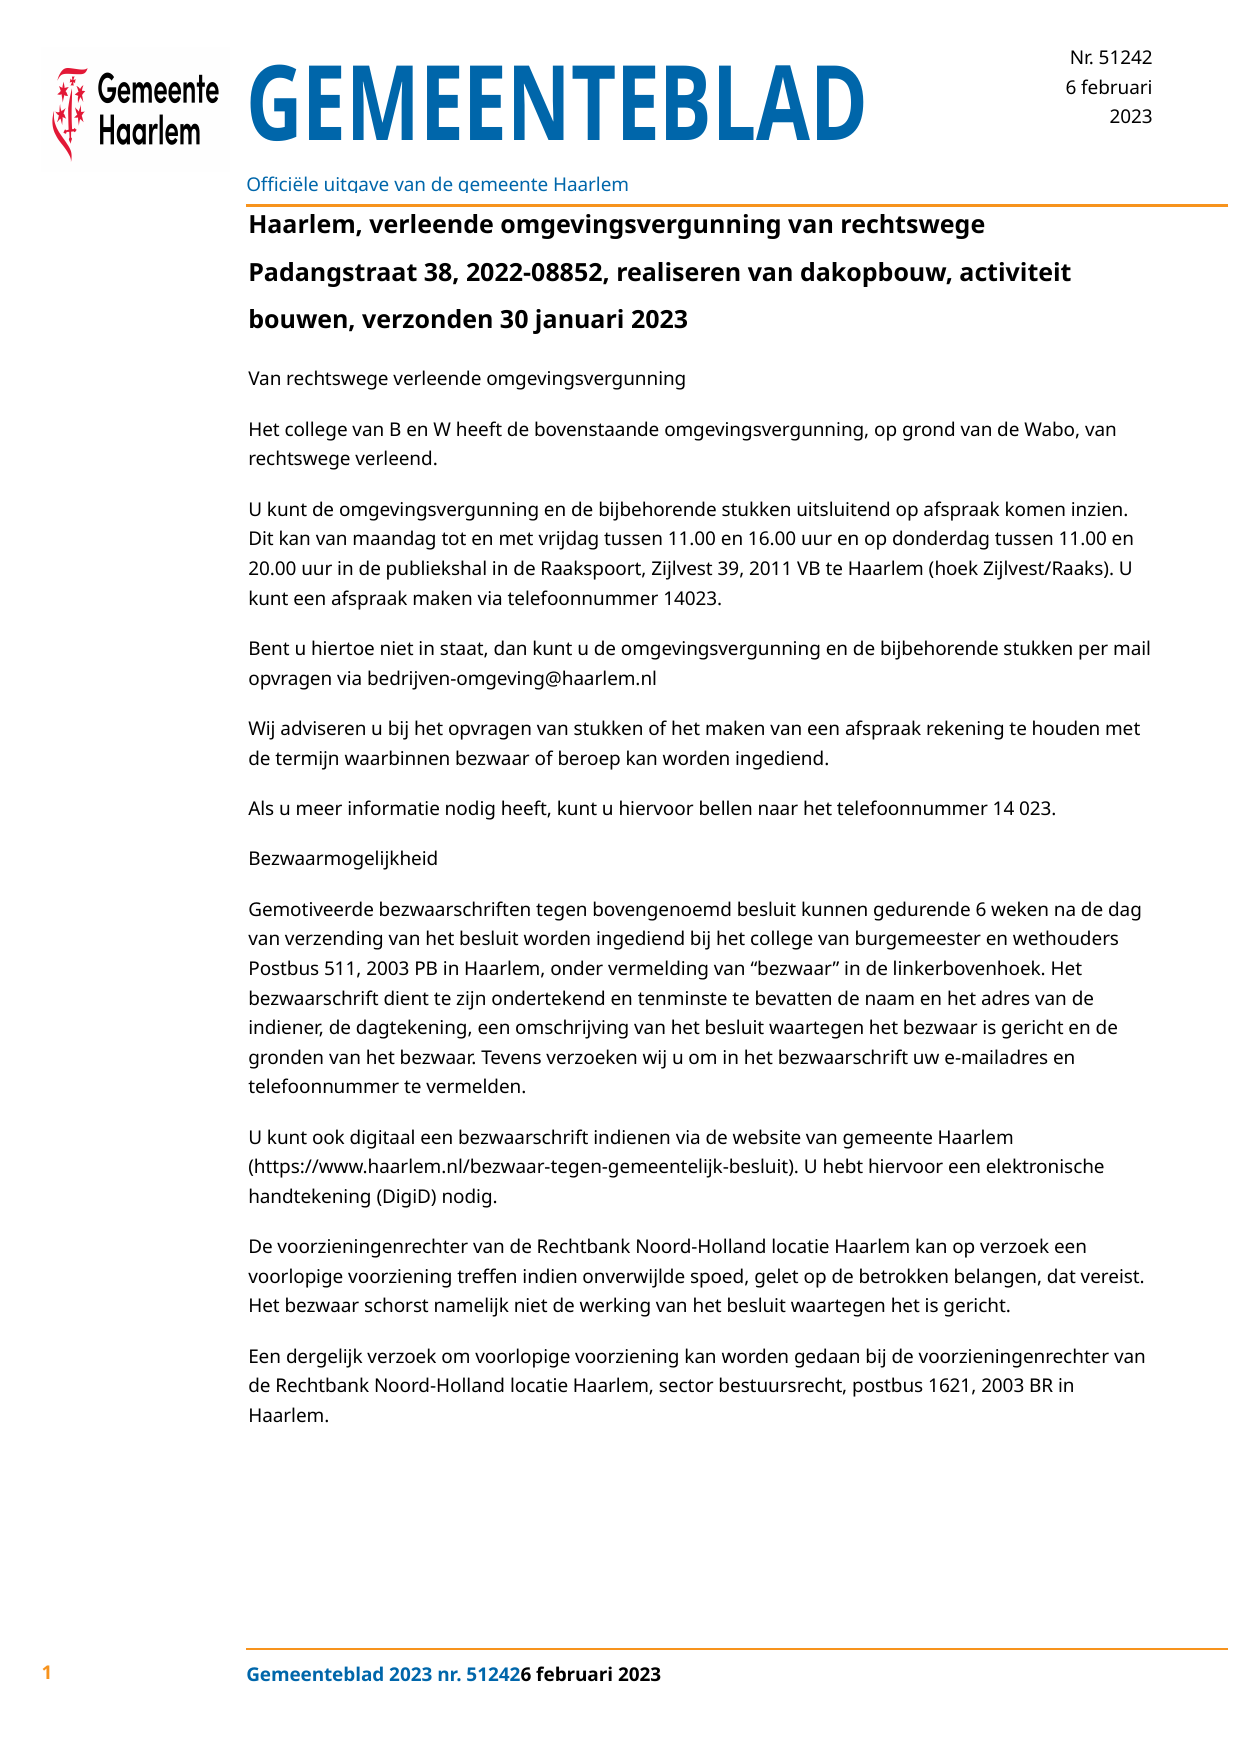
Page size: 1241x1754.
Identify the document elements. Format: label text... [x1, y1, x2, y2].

text U kunt ook digitaal een bezwaarschrift indienen via de website van gemeente Haarlem (https://www.haarlem.nl/bezwaar-tegen-gemeentelijk-besluit). U hebt hiervoor een elektronische handtekening (DigiD) nodig. [248, 1124, 1152, 1209]
text Bent u hiertoe niet in staat, dan kunt u de omgevingsvergunning en de bijbehorende stukken per mail opvragen via bedrijven-omgeving@haarlem.nl [248, 635, 1152, 690]
text Het college van B en W heeft de bovenstaande omgevingsvergunning, op grond van de Wabo, van rechtswege verleend. [248, 416, 1152, 471]
text U kunt de omgevingsvergunning en de bijbehorende stukken uitsluitend op afspraak komen inzien. Dit kan van maandag tot en met vrijdag tussen 11.00 en 16.00 uur en op donderdag tussen 11.00 en 20.00 uur in de publiekshal in de Raakspoort, Zijlvest 39, 2011 VB te Haarlem (hoek Zijlvest/Raaks). U kunt een afspraak maken via telefoonnummer 14023. [248, 496, 1152, 610]
text Een dergelijk verzoek om voorlopige voorziening kan worden gedaan bij de voorzieningenrechter van de Rechtbank Noord-Holland locatie Haarlem, sector bestuursrecht, postbus 1621, 2003 BR in Haarlem. [248, 1343, 1152, 1428]
text Bezwaarmogelijkheid [248, 846, 1152, 871]
text Gemotiveerde bezwaarschriften tegen bovengenoemd besluit kunnen gedurende 6 weken na de dag van verzending van het besluit worden ingediend bij het college van burgemeester en wethouders Postbus 511, 2003 PB in Haarlem, onder vermelding van “bezwaar” in de linkerbovenhoek. Het bezwaarschrift dient te zijn ondertekend en tenminste te bevatten de naam en het adres van de indiener, de dagtekening, een omschrijving van het besluit waartegen het bezwaar is gericht en de gronden van het bezwaar. Tevens verzoeken wij u om in het bezwaarschrift uw e-mailadres en telefoonnummer te vermelden. [248, 896, 1152, 1099]
text Wij adviseren u bij het opvragen van stukken of het maken van een afspraak rekening te houden met de termijn waarbinnen bezwaar of beroep kan worden ingediend. [248, 715, 1152, 770]
picture [41, 47, 231, 172]
text De voorzieningenrechter van de Rechtbank Noord-Holland locatie Haarlem kan op verzoek een voorlopige voorziening treffen indien onverwijlde spoed, gelet op de betrokken belangen, dat vereist. Het bezwaar schorst namelijk niet de werking van het besluit waartegen het is gericht. [248, 1233, 1152, 1318]
text Haarlem, verleende omgevingsvergunning van rechtswege Padangstraat 38, 2022-08852, realiseren van dakopbouw, activiteit bouwen, verzonden 30 januari 2023 [248, 207, 1152, 336]
text Als u meer informatie nodig heeft, kunt u hiervoor bellen naar het telefoonnummer 14 023. [248, 795, 1152, 821]
text Van rechtswege verleende omgevingsvergunning [248, 366, 1152, 391]
